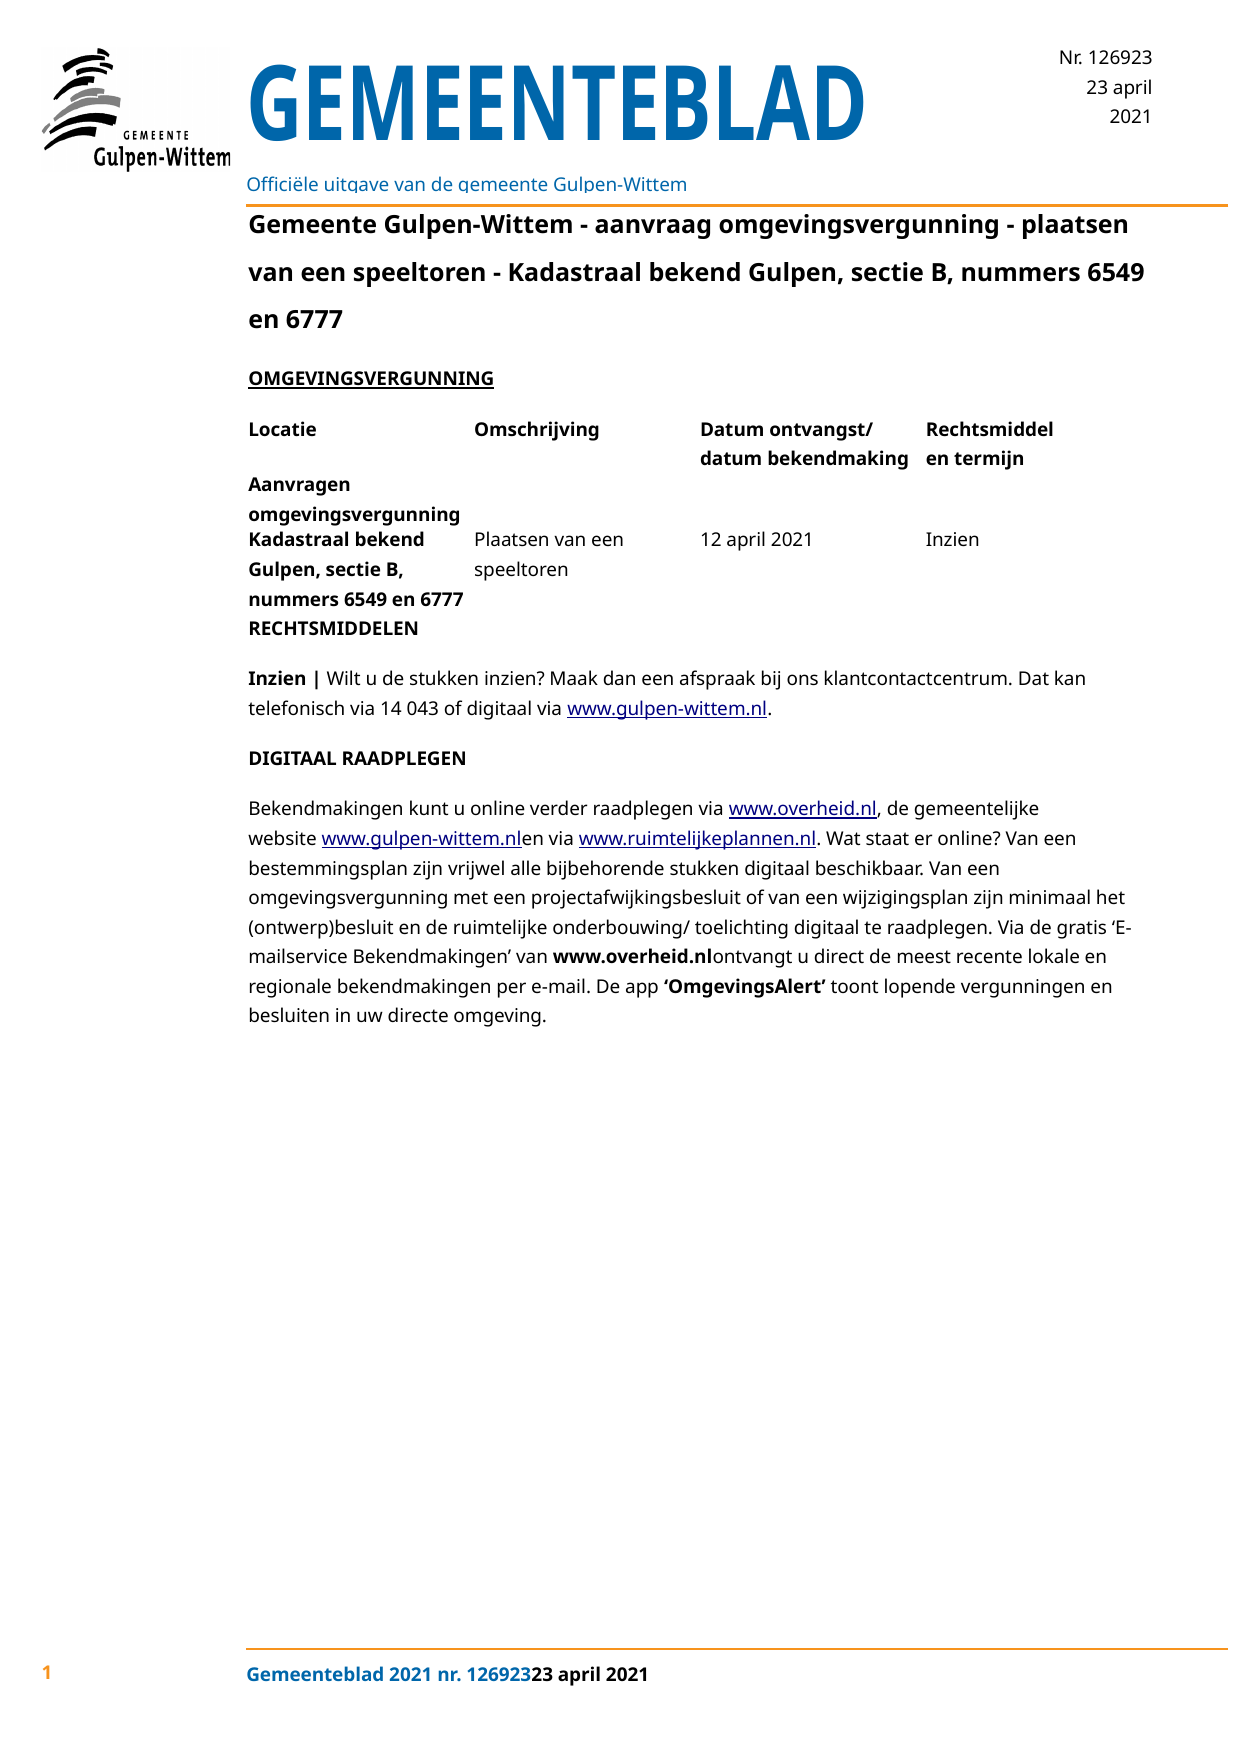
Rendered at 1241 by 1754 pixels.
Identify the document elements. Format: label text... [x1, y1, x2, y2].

text Gemeente Gulpen-Wittem - aanvraag omgevingsvergunning - plaatsen van een speeltoren - Kadastraal bekend Gulpen, sectie B, nummers 6549 en 6777 [248, 207, 1152, 336]
table_cell Aanvragen omgevingsvergunning [248, 471, 474, 527]
table_header Datum ontvangst/ datum bekendmaking [700, 416, 926, 471]
picture [41, 47, 231, 172]
text DIGITAAL RAADPLEGEN [248, 745, 1152, 771]
text RECHTSMIDDELEN [248, 615, 1152, 641]
table_cell [474, 471, 700, 527]
table_cell [700, 471, 926, 527]
table_cell 12 april 2021 [700, 527, 926, 612]
table_header Locatie [248, 416, 474, 471]
text Inzien | Wilt u de stukken inzien? Maak dan een afspraak bij ons klantcontactcentrum. Dat kan telefonisch via 14 043 of digitaal via www.gulpen-wittem.nl. [248, 665, 1152, 721]
table_header Rechtsmiddel en termijn [926, 416, 1152, 471]
text Bekendmakingen kunt u online verder raadplegen via www.overheid.nl, de gemeentelijke website www.gulpen-wittem.nlen via www.ruimtelijkeplannen.nl. Wat staat er online? Van een bestemmingsplan zijn vrijwel alle bijbehorende stukken digitaal beschikbaar. Van een omgevingsvergunning met een projectafwijkingsbesluit of van een wijzigingsplan zijn minimaal het (ontwerp)besluit en de ruimtelijke onderbouwing/ toelichting digitaal te raadplegen. Via de gratis ‘E-mailservice Bekendmakingen’ van www.overheid.nlontvangt u direct de meest recente lokale en regionale bekendmakingen per e-mail. De app ‘OmgevingsAlert’ toont lopende vergunningen en besluiten in uw directe omgeving. [248, 796, 1152, 1028]
table_cell Inzien [926, 527, 1152, 612]
table_cell [926, 471, 1152, 527]
table_header Omschrijving [474, 416, 700, 471]
text OMGEVINGSVERGUNNING [248, 366, 1152, 391]
table_cell Plaatsen van een speeltoren [474, 527, 700, 612]
table_cell Kadastraal bekend Gulpen, sectie B, nummers 6549 en 6777 [248, 527, 474, 612]
